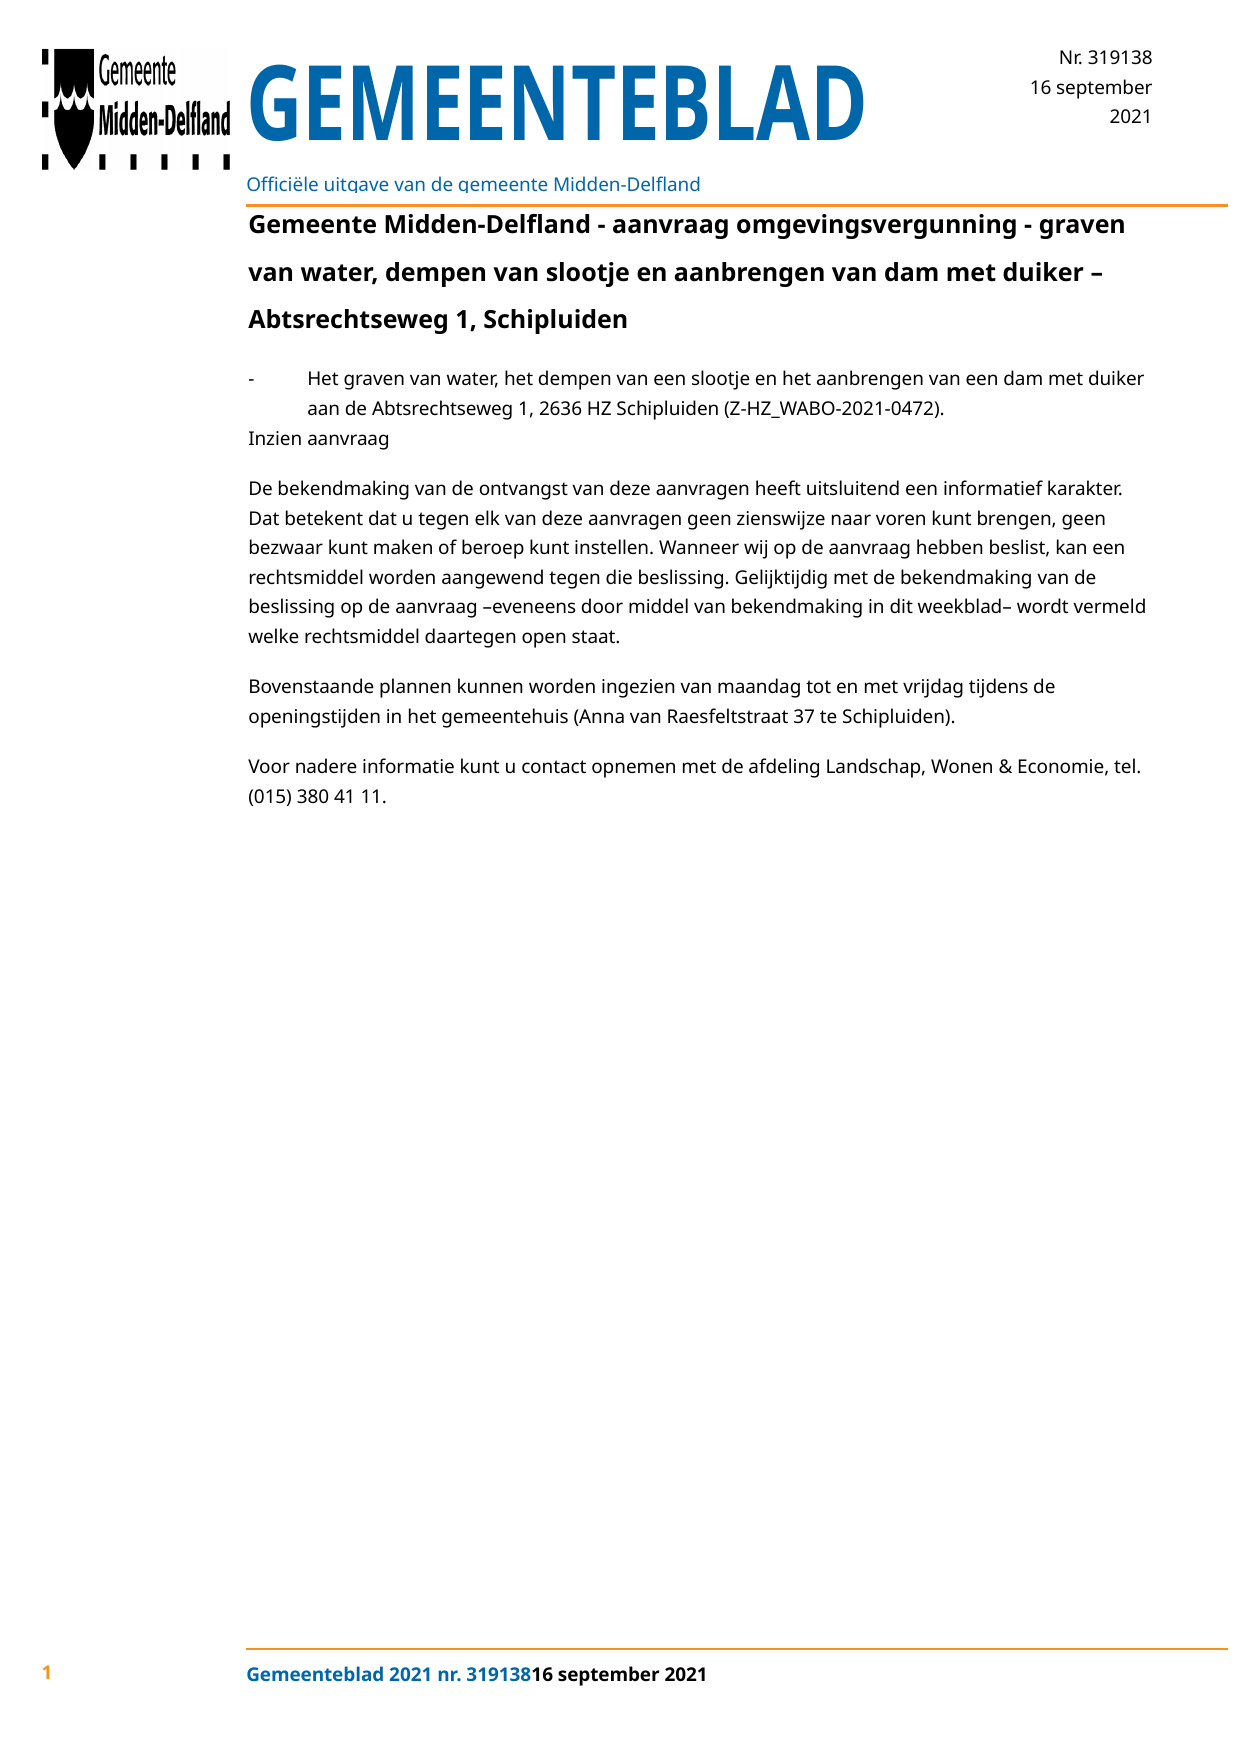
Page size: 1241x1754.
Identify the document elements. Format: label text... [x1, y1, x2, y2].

text Voor nadere informatie kunt u contact opnemen met de afdeling Landschap, Wonen & Economie, tel. (015) 380 41 11. [248, 753, 1152, 809]
text Gemeente Midden-Delfland - aanvraag omgevingsvergunning - graven van water, dempen van slootje en aanbrengen van dam met duiker – Abtsrechtseweg 1, Schipluiden [248, 207, 1152, 336]
text Inzien aanvraag [248, 425, 1152, 450]
text De bekendmaking van de ontvangst van deze aanvragen heeft uitsluitend een informatief karakter. Dat betekent dat u tegen elk van deze aanvragen geen zienswijze naar voren kunt brengen, geen bezwaar kunt maken of beroep kunt instellen. Wanneer wij op de aanvraag hebben beslist, kan een rechtsmiddel worden aangewend tegen die beslissing. Gelijktijdig met de bekendmaking van de beslissing op de aanvraag –eveneens door middel van bekendmaking in dit weekblad– wordt vermeld welke rechtsmiddel daartegen open staat. [248, 475, 1152, 649]
list Het graven van water, het dempen van een slootje en het aanbrengen van een dam met duiker aan de Abtsrechtseweg 1, 2636 HZ Schipluiden (Z-HZ_WABO-2021-0472). [248, 366, 1152, 421]
text Bovenstaande plannen kunnen worden ingezien van maandag tot en met vrijdag tijdens de openingstijden in het gemeentehuis (Anna van Raesfeltstraat 37 te Schipluiden). [248, 673, 1152, 729]
picture [41, 47, 231, 172]
